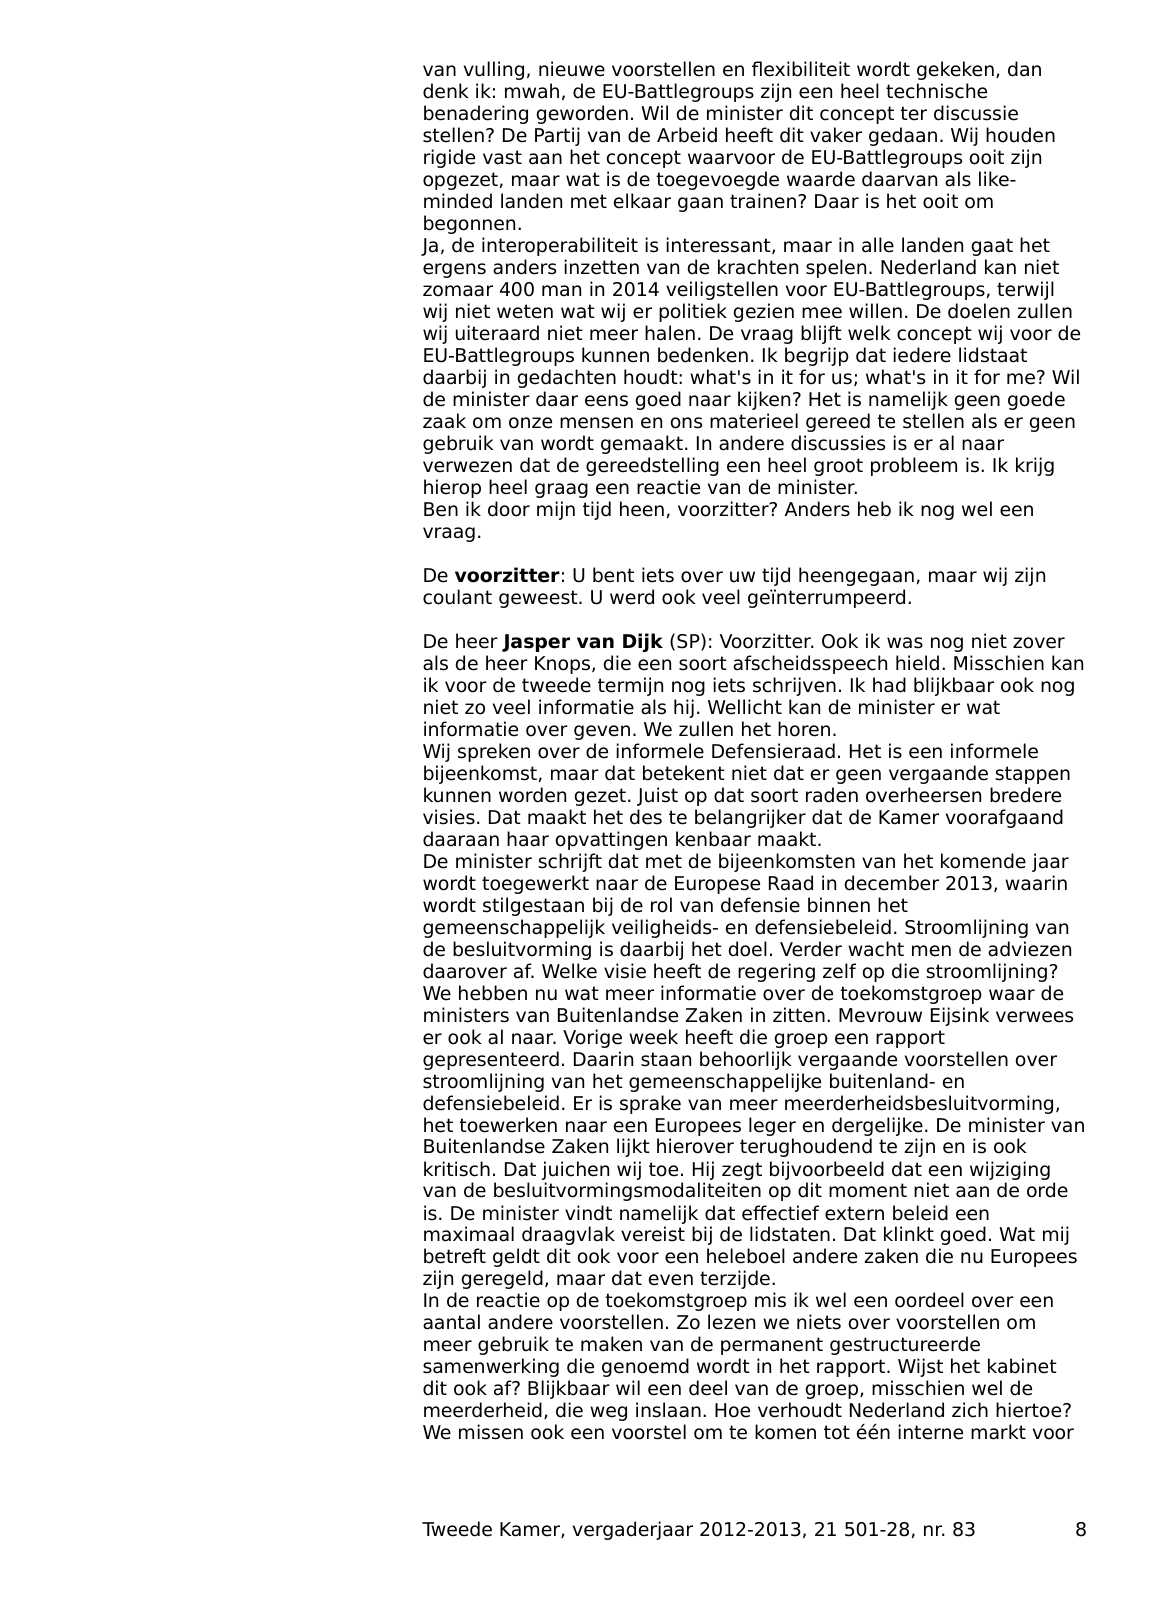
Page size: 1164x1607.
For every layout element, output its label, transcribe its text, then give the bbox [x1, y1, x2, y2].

text In de reactie op de toekomstgroep mis ik wel een oordeel over een aantal andere voorstellen. Zo lezen we niets over voorstellen om meer gebruik te maken van de permanent gestructureerde samenwerking die genoemd wordt in het rapport. Wijst het kabinet dit ook af? Blijkbaar wil een deel van de groep, misschien wel de meerderheid, die weg inslaan. Hoe verhoudt Nederland zich hiertoe? We missen ook een voorstel om te komen tot één interne markt voor [422, 1290, 1087, 1444]
text Wij spreken over de informele Defensieraad. Het is een informele bijeenkomst, maar dat betekent niet dat er geen vergaande stappen kunnen worden gezet. Juist op dat soort raden overheersen bredere visies. Dat maakt het des te belangrijker dat de Kamer voorafgaand daaraan haar opvattingen kenbaar maakt. [422, 741, 1087, 851]
text De minister schrijft dat met de bijeenkomsten van het komende jaar wordt toegewerkt naar de Europese Raad in december 2013, waarin wordt stilgestaan bij de rol van defensie binnen het gemeenschappelijk veiligheids- en defensiebeleid. Stroomlijning van de besluitvorming is daarbij het doel. Verder wacht men de adviezen daarover af. Welke visie heeft de regering zelf op die stroomlijning? [422, 851, 1087, 983]
text We hebben nu wat meer informatie over de toekomstgroep waar de ministers van Buitenlandse Zaken in zitten. Mevrouw Eijsink verwees er ook al naar. Vorige week heeft die groep een rapport gepresenteerd. Daarin staan behoorlijk vergaande voorstellen over stroomlijning van het gemeenschappelijke buitenland- en defensiebeleid. Er is sprake van meer meerderheidsbesluitvorming, het toewerken naar een Europees leger en dergelijke. De minister van Buitenlandse Zaken lijkt hierover terughoudend te zijn en is ook kritisch. Dat juichen wij toe. Hij zegt bijvoorbeeld dat een wijziging van de besluitvormingsmodaliteiten op dit moment niet aan de orde is. De minister vindt namelijk dat effectief extern beleid een maximaal draagvlak vereist bij de lidstaten. Dat klinkt goed. Wat mij betreft geldt dit ook voor een heleboel andere zaken die nu Europees zijn geregeld, maar dat even terzijde. [422, 983, 1087, 1290]
text Ja, de interoperabiliteit is interessant, maar in alle landen gaat het ergens anders inzetten van de krachten spelen. Nederland kan niet zomaar 400 man in 2014 veiligstellen voor EU-Battlegroups, terwijl wij niet weten wat wij er politiek gezien mee willen. De doelen zullen wij uiteraard niet meer halen. De vraag blijft welk concept wij voor de EU-Battlegroups kunnen bedenken. Ik begrijp dat iedere lidstaat daarbij in gedachten houdt: what's in it for us; what's in it for me? Wil de minister daar eens goed naar kijken? Het is namelijk geen goede zaak om onze mensen en ons materieel gereed te stellen als er geen gebruik van wordt gemaakt. In andere discussies is er al naar verwezen dat de gereedstelling een heel groot probleem is. Ik krijg hierop heel graag een reactie van de minister. [422, 235, 1087, 499]
text De heer Jasper van Dijk (SP): Voorzitter. Ook ik was nog niet zover als de heer Knops, die een soort afscheidsspeech hield. Misschien kan ik voor de tweede termijn nog iets schrijven. Ik had blijkbaar ook nog niet zo veel informatie als hij. Wellicht kan de minister er wat informatie over geven. We zullen het horen. [422, 631, 1087, 741]
text De voorzitter: U bent iets over uw tijd heengegaan, maar wij zijn coulant geweest. U werd ook veel geïnterrumpeerd. [422, 565, 1087, 609]
text van vulling, nieuwe voorstellen en flexibiliteit wordt gekeken, dan denk ik: mwah, de EU-Battlegroups zijn een heel technische benadering geworden. Wil de minister dit concept ter discussie stellen? De Partij van de Arbeid heeft dit vaker gedaan. Wij houden rigide vast aan het concept waarvoor de EU-Battlegroups ooit zijn opgezet, maar wat is de toegevoegde waarde daarvan als like-minded landen met elkaar gaan trainen? Daar is het ooit om begonnen. [422, 59, 1087, 235]
text Ben ik door mijn tijd heen, voorzitter? Anders heb ik nog wel een vraag. [422, 499, 1087, 543]
